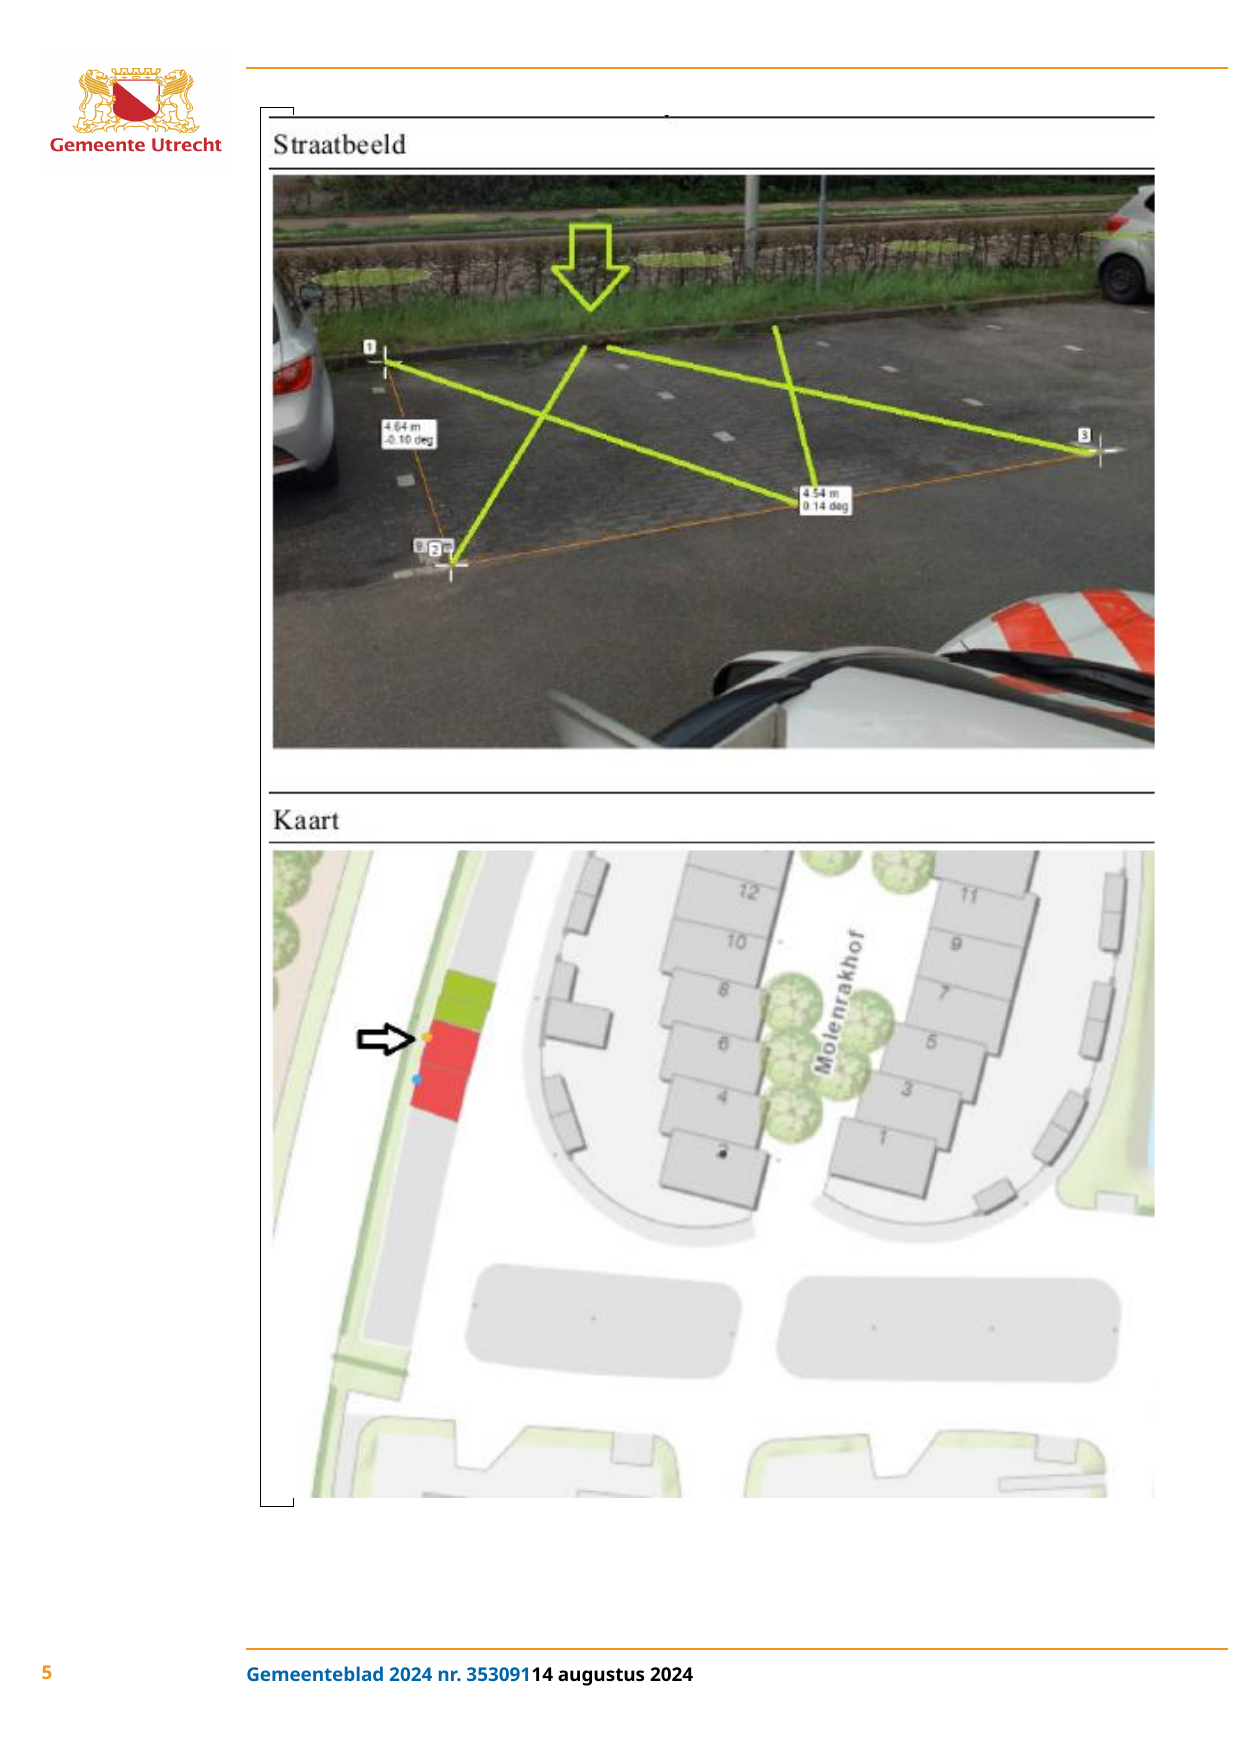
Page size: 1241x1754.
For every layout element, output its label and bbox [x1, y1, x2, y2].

picture [41, 47, 231, 172]
picture [268, 115, 1155, 1498]
